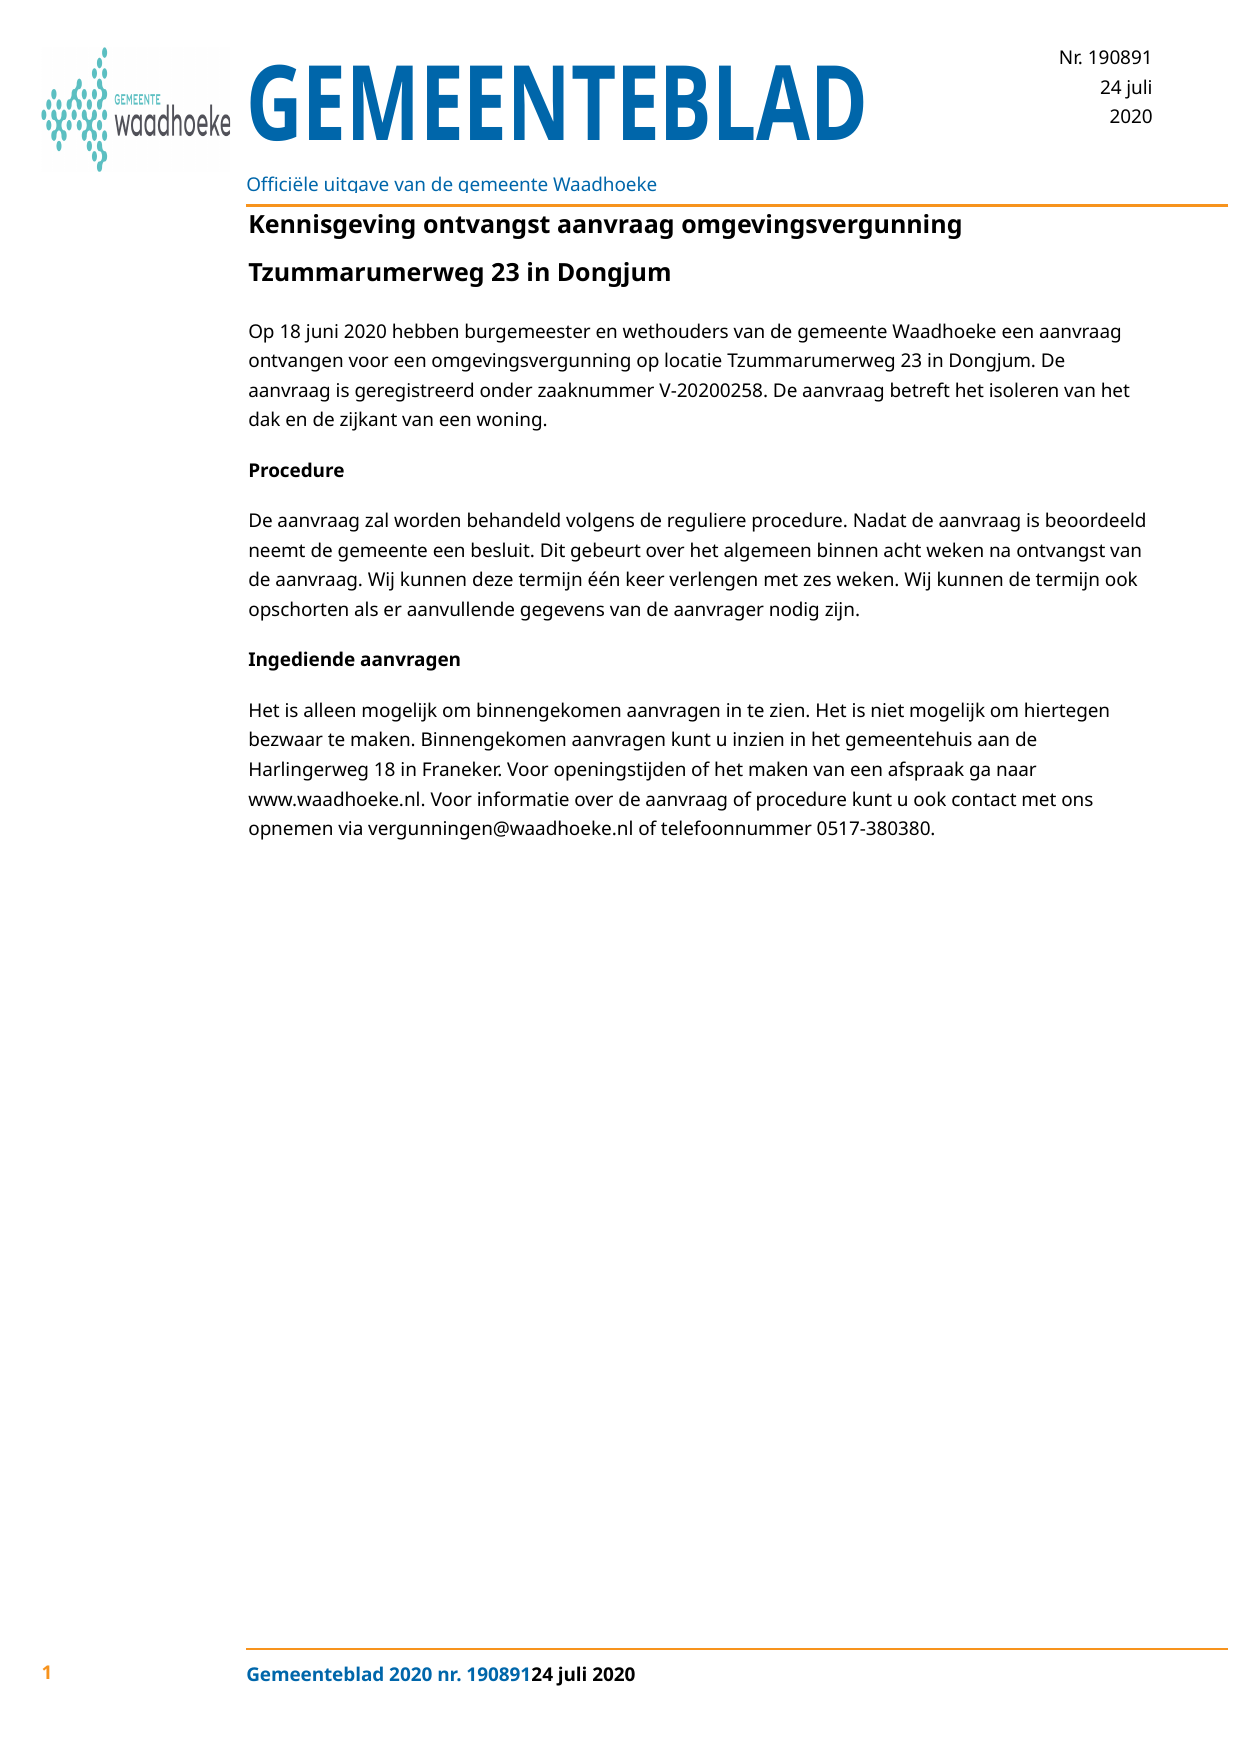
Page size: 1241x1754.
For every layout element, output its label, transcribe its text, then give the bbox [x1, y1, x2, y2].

text Op 18 juni 2020 hebben burgemeester en wethouders van de gemeente Waadhoeke een aanvraag ontvangen voor een omgevingsvergunning op locatie Tzummarumerweg 23 in Dongjum. De aanvraag is geregistreerd onder zaaknummer V-20200258. De aanvraag betreft het isoleren van het dak en de zijkant van een woning. [248, 318, 1152, 432]
picture [41, 47, 231, 172]
text Kennisgeving ontvangst aanvraag omgevingsvergunning Tzummarumerweg 23 in Dongjum [248, 207, 1152, 288]
text Het is alleen mogelijk om binnengekomen aanvragen in te zien. Het is niet mogelijk om hiertegen bezwaar te maken. Binnengekomen aanvragen kunt u inzien in het gemeentehuis aan de Harlingerweg 18 in Franeker. Voor openingstijden of het maken van een afspraak ga naar www.waadhoeke.nl. Voor informatie over de aanvraag of procedure kunt u ook contact met ons opnemen via vergunningen@waadhoeke.nl of telefoonnummer 0517-380380. [248, 697, 1152, 841]
text De aanvraag zal worden behandeld volgens de reguliere procedure. Nadat de aanvraag is beoordeeld neemt de gemeente een besluit. Dit gebeurt over het algemeen binnen acht weken na ontvangst van de aanvraag. Wij kunnen deze termijn één keer verlengen met zes weken. Wij kunnen de termijn ook opschorten als er aanvullende gegevens van de aanvrager nodig zijn. [248, 507, 1152, 622]
text Ingediende aanvragen [248, 647, 1152, 672]
text Procedure [248, 457, 1152, 483]
